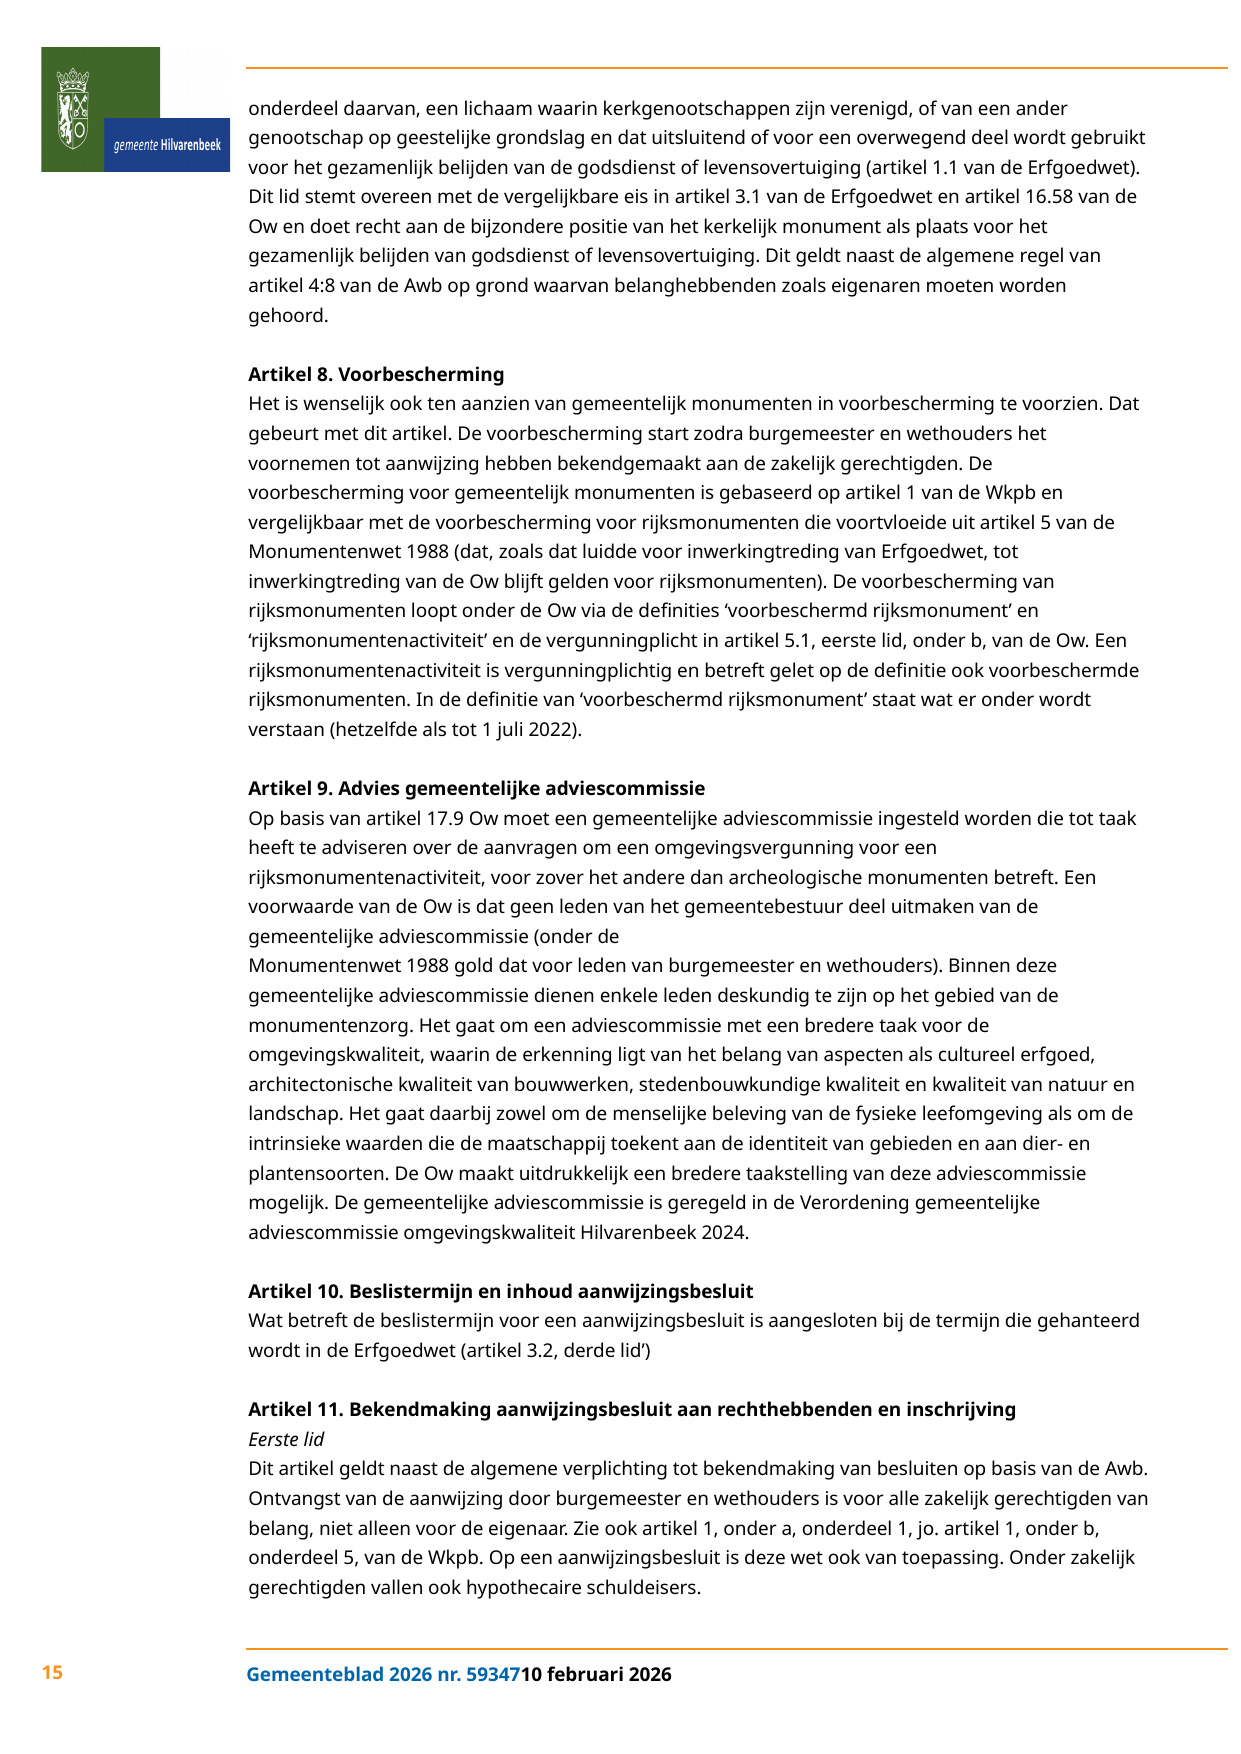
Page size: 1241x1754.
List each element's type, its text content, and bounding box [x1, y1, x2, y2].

text Artikel 8. Voorbescherming [248, 361, 1152, 387]
text onderdeel daarvan, een lichaam waarin kerkgenootschappen zijn verenigd, of van een ander genootschap op geestelijke grondslag en dat uitsluitend of voor een overwegend deel wordt gebruikt voor het gezamenlijk belijden van de godsdienst of levensovertuiging (artikel 1.1 van de Erfgoedwet). Dit lid stemt overeen met de vergelijkbare eis in artikel 3.1 van de Erfgoedwet en artikel 16.58 van de Ow en doet recht aan de bijzondere positie van het kerkelijk monument als plaats voor het gezamenlijk belijden van godsdienst of levensovertuiging. Dit geldt naast de algemene regel van artikel 4:8 van de Awb op grond waarvan belanghebbenden zoals eigenaren moeten worden gehoord. [248, 95, 1152, 328]
text Eerste lid [248, 1426, 1152, 1452]
picture [41, 47, 231, 172]
text Dit artikel geldt naast de algemene verplichting tot bekendmaking van besluiten op basis van de Awb. Ontvangst van de aanwijzing door burgemeester en wethouders is voor alle zakelijk gerechtigden van belang, niet alleen voor de eigenaar. Zie ook artikel 1, onder a, onderdeel 1, jo. artikel 1, onder b, onderdeel 5, van de Wkpb. Op een aanwijzingsbesluit is deze wet ook van toepassing. Onder zakelijk gerechtigden vallen ook hypothecaire schuldeisers. [248, 1456, 1152, 1600]
text Artikel 10. Beslistermijn en inhoud aanwijzingsbesluit [248, 1278, 1152, 1304]
text Artikel 11. Bekendmaking aanwijzingsbesluit aan rechthebbenden en inschrijving [248, 1396, 1152, 1422]
text Monumentenwet 1988 gold dat voor leden van burgemeester en wethouders). Binnen deze gemeentelijke adviescommissie dienen enkele leden deskundig te zijn op het gebied van de monumentenzorg. Het gaat om een adviescommissie met een bredere taak voor de omgevingskwaliteit, waarin de erkenning ligt van het belang van aspecten als cultureel erfgoed, architectonische kwaliteit van bouwwerken, stedenbouwkundige kwaliteit en kwaliteit van natuur en landschap. Het gaat daarbij zowel om de menselijke beleving van de fysieke leefomgeving als om de intrinsieke waarden die de maatschappij toekent aan de identiteit van gebieden en aan dier- en plantensoorten. De Ow maakt uitdrukkelijk een bredere taakstelling van deze adviescommissie mogelijk. De gemeentelijke adviescommissie is geregeld in de Verordening gemeentelijke adviescommissie omgevingskwaliteit Hilvarenbeek 2024. [248, 953, 1152, 1245]
text Op basis van artikel 17.9 Ow moet een gemeentelijke adviescommissie ingesteld worden die tot taak heeft te adviseren over de aanvragen om een omgevingsvergunning voor een rijksmonumentenactiviteit, voor zover het andere dan archeologische monumenten betreft. Een voorwaarde van de Ow is dat geen leden van het gemeentebestuur deel uitmaken van de gemeentelijke adviescommissie (onder de [248, 805, 1152, 949]
text Artikel 9. Advies gemeentelijke adviescommissie [248, 775, 1152, 801]
text Het is wenselijk ook ten aanzien van gemeentelijk monumenten in voorbescherming te voorzien. Dat gebeurt met dit artikel. De voorbescherming start zodra burgemeester en wethouders het voornemen tot aanwijzing hebben bekendgemaakt aan de zakelijk gerechtigden. De voorbescherming voor gemeentelijk monumenten is gebaseerd op artikel 1 van de Wkpb en vergelijkbaar met de voorbescherming voor rijksmonumenten die voortvloeide uit artikel 5 van de Monumentenwet 1988 (dat, zoals dat luidde voor inwerkingtreding van Erfgoedwet, tot inwerkingtreding van de Ow blijft gelden voor rijksmonumenten). De voorbescherming van rijksmonumenten loopt onder de Ow via de definities ‘voorbeschermd rijksmonument’ en ‘rijksmonumentenactiviteit’ en de vergunningplicht in artikel 5.1, eerste lid, onder b, van de Ow. Een rijksmonumentenactiviteit is vergunningplichtig en betreft gelet op de definitie ook voorbeschermde rijksmonumenten. In de definitie van ‘voorbeschermd rijksmonument’ staat wat er onder wordt verstaan (hetzelfde als tot 1 juli 2022). [248, 391, 1152, 742]
text Wat betreft de beslistermijn voor een aanwijzingsbesluit is aangesloten bij de termijn die gehanteerd wordt in de Erfgoedwet (artikel 3.2, derde lid’) [248, 1308, 1152, 1363]
